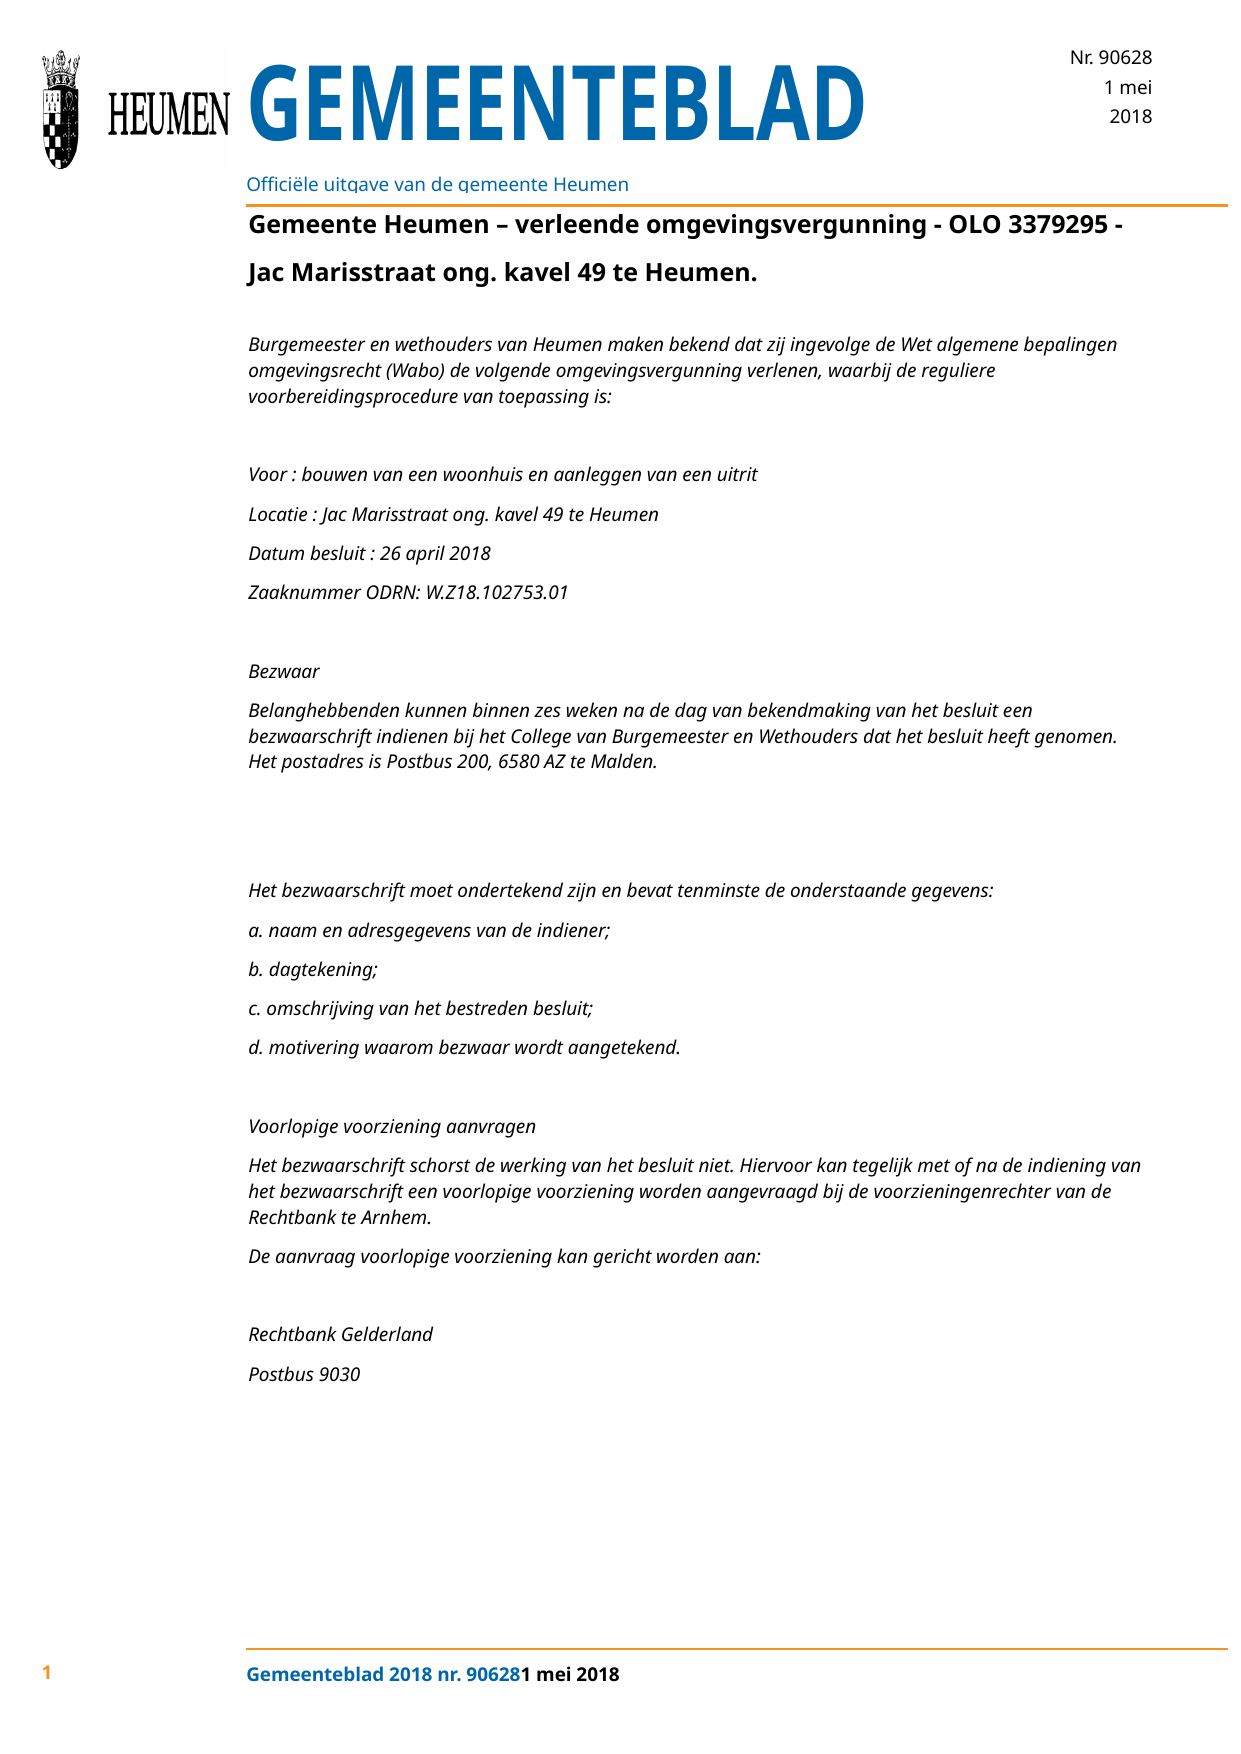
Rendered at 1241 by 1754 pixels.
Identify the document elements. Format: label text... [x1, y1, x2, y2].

text Gemeente Heumen – verleende omgevingsvergunning - OLO 3379295 - Jac Marisstraat ong. kavel 49 te Heumen. [248, 207, 1152, 288]
text Burgemeester en wethouders van Heumen maken bekend dat zij ingevolge de Wet algemene bepalingen omgevingsrecht (Wabo) de volgende omgevingsvergunning verlenen, waarbij de reguliere voorbereidingsprocedure van toepassing is: [248, 331, 1152, 409]
text Belanghebbenden kunnen binnen zes weken na de dag van bekendmaking van het besluit een bezwaarschrift indienen bij het College van Burgemeester en Wethouders dat het besluit heeft genomen. Het postadres is Postbus 200, 6580 AZ te Malden. [248, 697, 1152, 774]
text Rechtbank Gelderland [248, 1322, 1152, 1347]
text Voor : bouwen van een woonhuis en aanleggen van een uitrit [248, 461, 1152, 487]
text Bezwaar [248, 658, 1152, 683]
text Zaaknummer ODRN: W.Z18.102753.01 [248, 579, 1152, 605]
text Voorlopige voorziening aanvragen [248, 1113, 1152, 1139]
text d. motivering waarom bezwaar wordt aangetekend. [248, 1034, 1152, 1060]
text a. naam en adresgegevens van de indiener; [248, 917, 1152, 942]
text Postbus 9030 [248, 1361, 1152, 1387]
text Datum besluit : 26 april 2018 [248, 540, 1152, 566]
text De aanvraag voorlopige voorziening kan gericht worden aan: [248, 1243, 1152, 1269]
text b. dagtekening; [248, 956, 1152, 982]
text Locatie : Jac Marisstraat ong. kavel 49 te Heumen [248, 501, 1152, 526]
text c. omschrijving van het bestreden besluit; [248, 995, 1152, 1021]
picture [41, 47, 231, 172]
text Het bezwaarschrift schorst de werking van het besluit niet. Hiervoor kan tegelijk met of na de indiening van het bezwaarschrift een voorlopige voorziening worden aangevraagd bij de voorzieningenrechter van de Rechtbank te Arnhem. [248, 1152, 1152, 1229]
text Het bezwaarschrift moet ondertekend zijn en bevat tenminste de onderstaande gegevens: [248, 877, 1152, 903]
